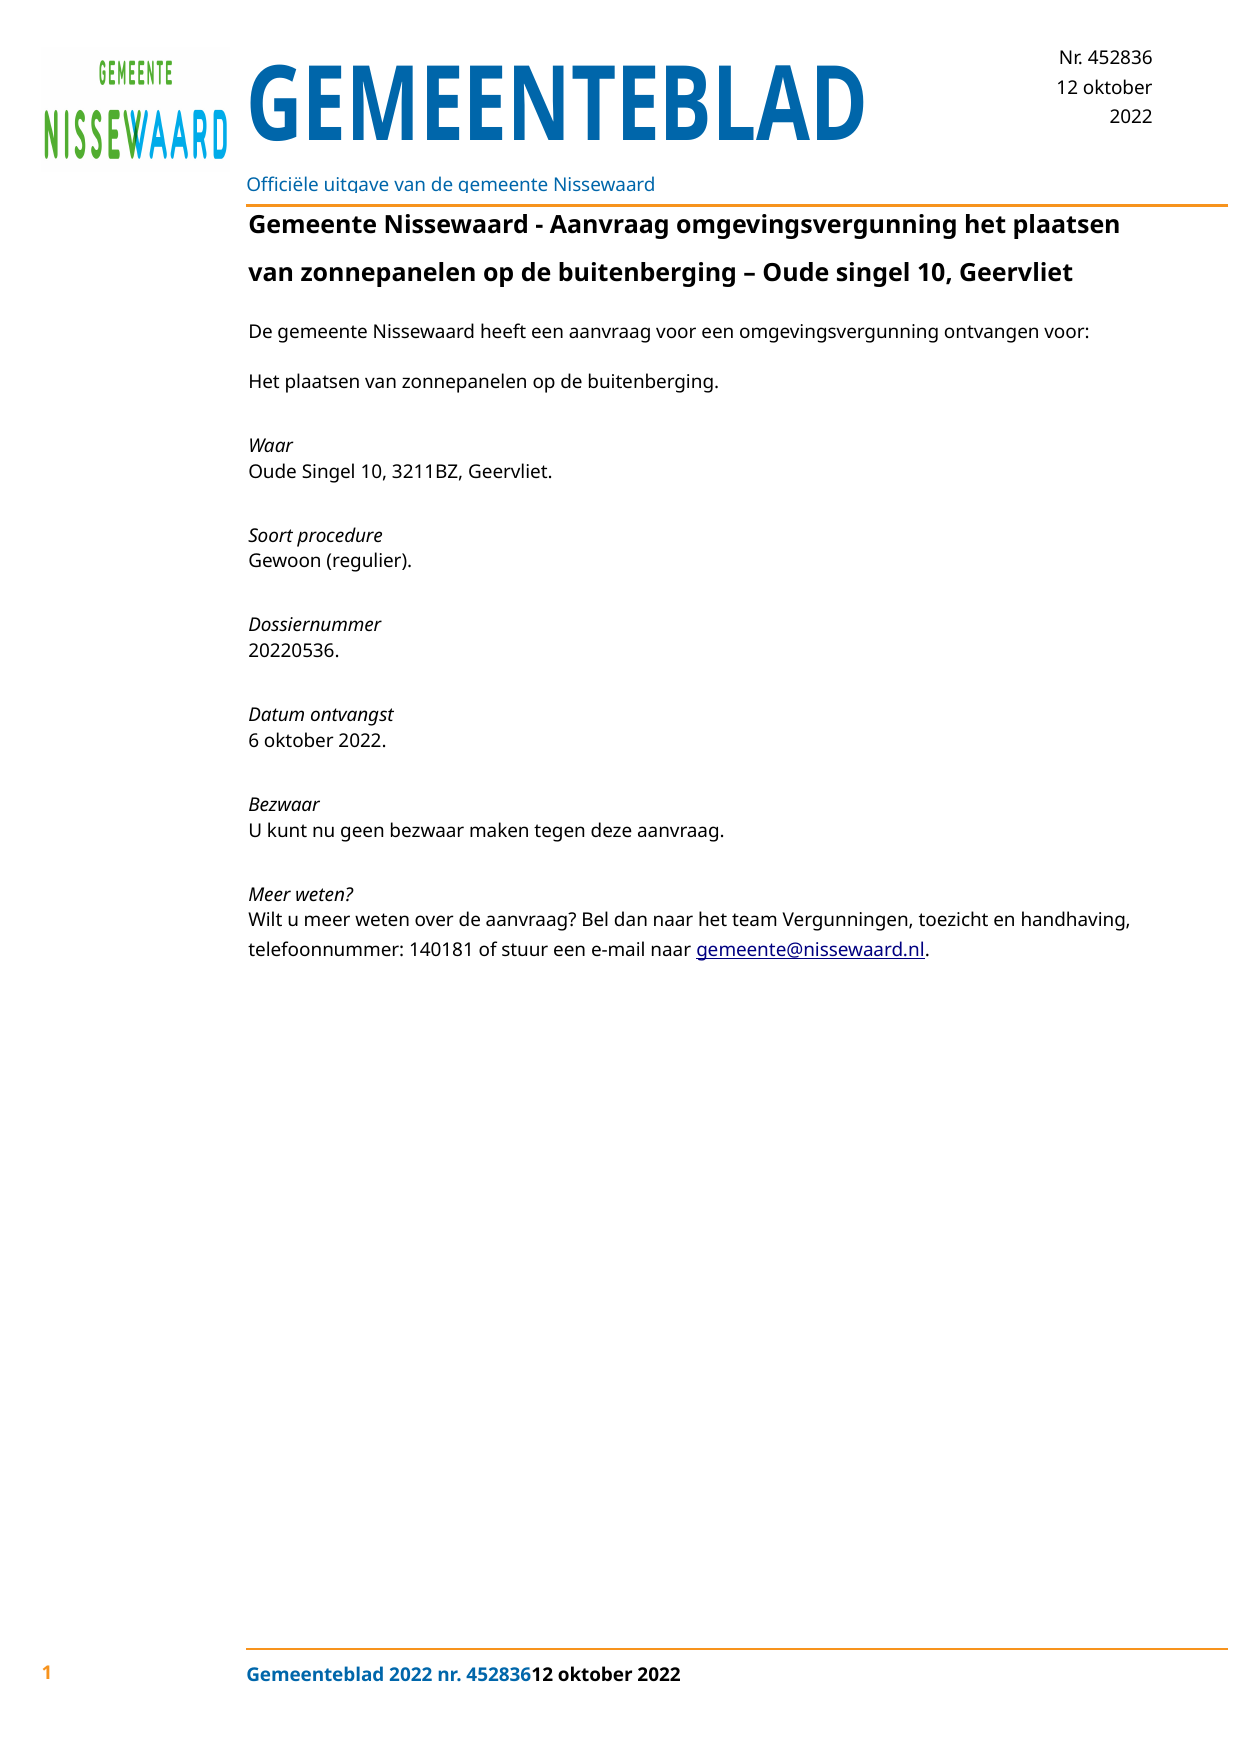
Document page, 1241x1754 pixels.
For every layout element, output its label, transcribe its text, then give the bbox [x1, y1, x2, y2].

text Het plaatsen van zonnepanelen op de buitenberging. [248, 368, 1152, 394]
text De gemeente Nissewaard heeft een aanvraag voor een omgevingsvergunning ontvangen voor: [248, 318, 1152, 344]
text 6 oktober 2022. [248, 727, 1152, 753]
text 20220536. [248, 637, 1152, 663]
text Datum ontvangst [248, 701, 1152, 727]
text U kunt nu geen bezwaar maken tegen deze aanvraag. [248, 817, 1152, 842]
text Dossiernummer [248, 612, 1152, 637]
text Oude Singel 10, 3211BZ, Geervliet. [248, 458, 1152, 484]
text Meer weten? [248, 881, 1152, 906]
text Gemeente Nissewaard - Aanvraag omgevingsvergunning het plaatsen van zonnepanelen op de buitenberging – Oude singel 10, Geervliet [248, 207, 1152, 288]
picture [41, 47, 231, 172]
text Soort procedure [248, 522, 1152, 548]
text Waar [248, 432, 1152, 458]
text Wilt u meer weten over de aanvraag? Bel dan naar het team Vergunningen, toezicht en handhaving, telefoonnummer: 140181 of stuur een e-mail naar gemeente@nissewaard.nl. [248, 906, 1152, 962]
text Bezwaar [248, 791, 1152, 817]
text Gewoon (regulier). [248, 548, 1152, 573]
